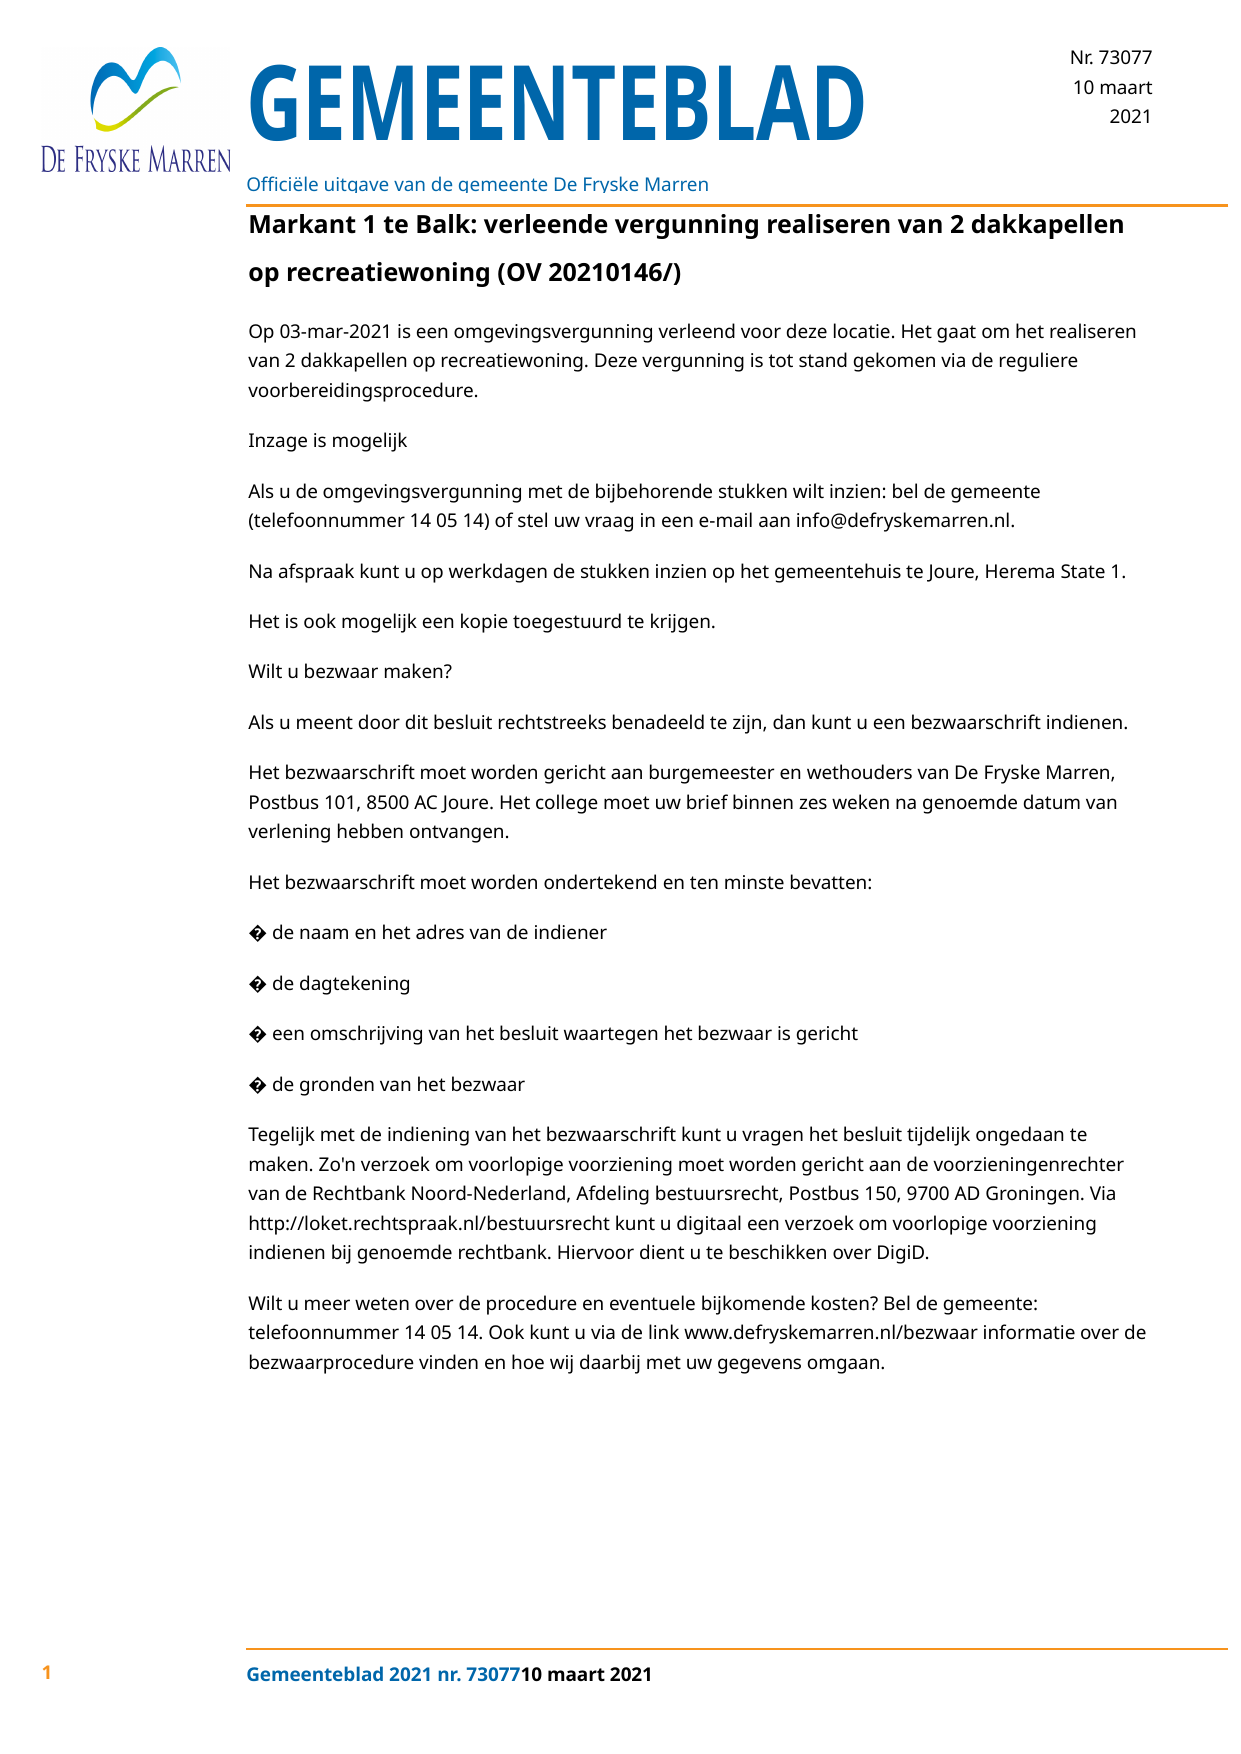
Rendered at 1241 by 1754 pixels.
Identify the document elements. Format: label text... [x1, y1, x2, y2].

text Tegelijk met de indiening van het bezwaarschrift kunt u vragen het besluit tijdelijk ongedaan te maken. Zo'n verzoek om voorlopige voorziening moet worden gericht aan de voorzieningenrechter van de Rechtbank Noord-Nederland, Afdeling bestuursrecht, Postbus 150, 9700 AD Groningen. Via http://loket.rechtspraak.nl/bestuursrecht kunt u digitaal een verzoek om voorlopige voorziening indienen bij genoemde rechtbank. Hiervoor dient u te beschikken over DigiD. [248, 1121, 1152, 1265]
text Als u de omgevingsvergunning met de bijbehorende stukken wilt inzien: bel de gemeente (telefoonnummer 14 05 14) of stel uw vraag in een e-mail aan info@defryskemarren.nl. [248, 478, 1152, 533]
text Na afspraak kunt u op werkdagen de stukken inzien op het gemeentehuis te Joure, Herema State 1. [248, 558, 1152, 584]
text Het bezwaarschrift moet worden ondertekend en ten minste bevatten: [248, 869, 1152, 895]
text � een omschrijving van het besluit waartegen het bezwaar is gericht [248, 1020, 1152, 1046]
picture [41, 47, 231, 172]
text Wilt u bezwaar maken? [248, 659, 1152, 684]
text Het is ook mogelijk een kopie toegestuurd te krijgen. [248, 608, 1152, 634]
text Wilt u meer weten over de procedure en eventuele bijkomende kosten? Bel de gemeente: telefoonnummer 14 05 14. Ook kunt u via de link www.defryskemarren.nl/bezwaar informatie over de bezwaarprocedure vinden en hoe wij daarbij met uw gegevens omgaan. [248, 1290, 1152, 1375]
text Inzage is mogelijk [248, 427, 1152, 453]
text Op 03-mar-2021 is een omgevingsvergunning verleend voor deze locatie. Het gaat om het realiseren van 2 dakkapellen op recreatiewoning. Deze vergunning is tot stand gekomen via de reguliere voorbereidingsprocedure. [248, 318, 1152, 403]
text Markant 1 te Balk: verleende vergunning realiseren van 2 dakkapellen op recreatiewoning (OV 20210146/) [248, 207, 1152, 288]
text Als u meent door dit besluit rechtstreeks benadeeld te zijn, dan kunt u een bezwaarschrift indienen. [248, 709, 1152, 735]
text � de gronden van het bezwaar [248, 1071, 1152, 1097]
text Het bezwaarschrift moet worden gericht aan burgemeester en wethouders van De Fryske Marren, Postbus 101, 8500 AC Joure. Het college moet uw brief binnen zes weken na genoemde datum van verlening hebben ontvangen. [248, 759, 1152, 844]
text � de naam en het adres van de indiener [248, 919, 1152, 945]
text � de dagtekening [248, 970, 1152, 996]
